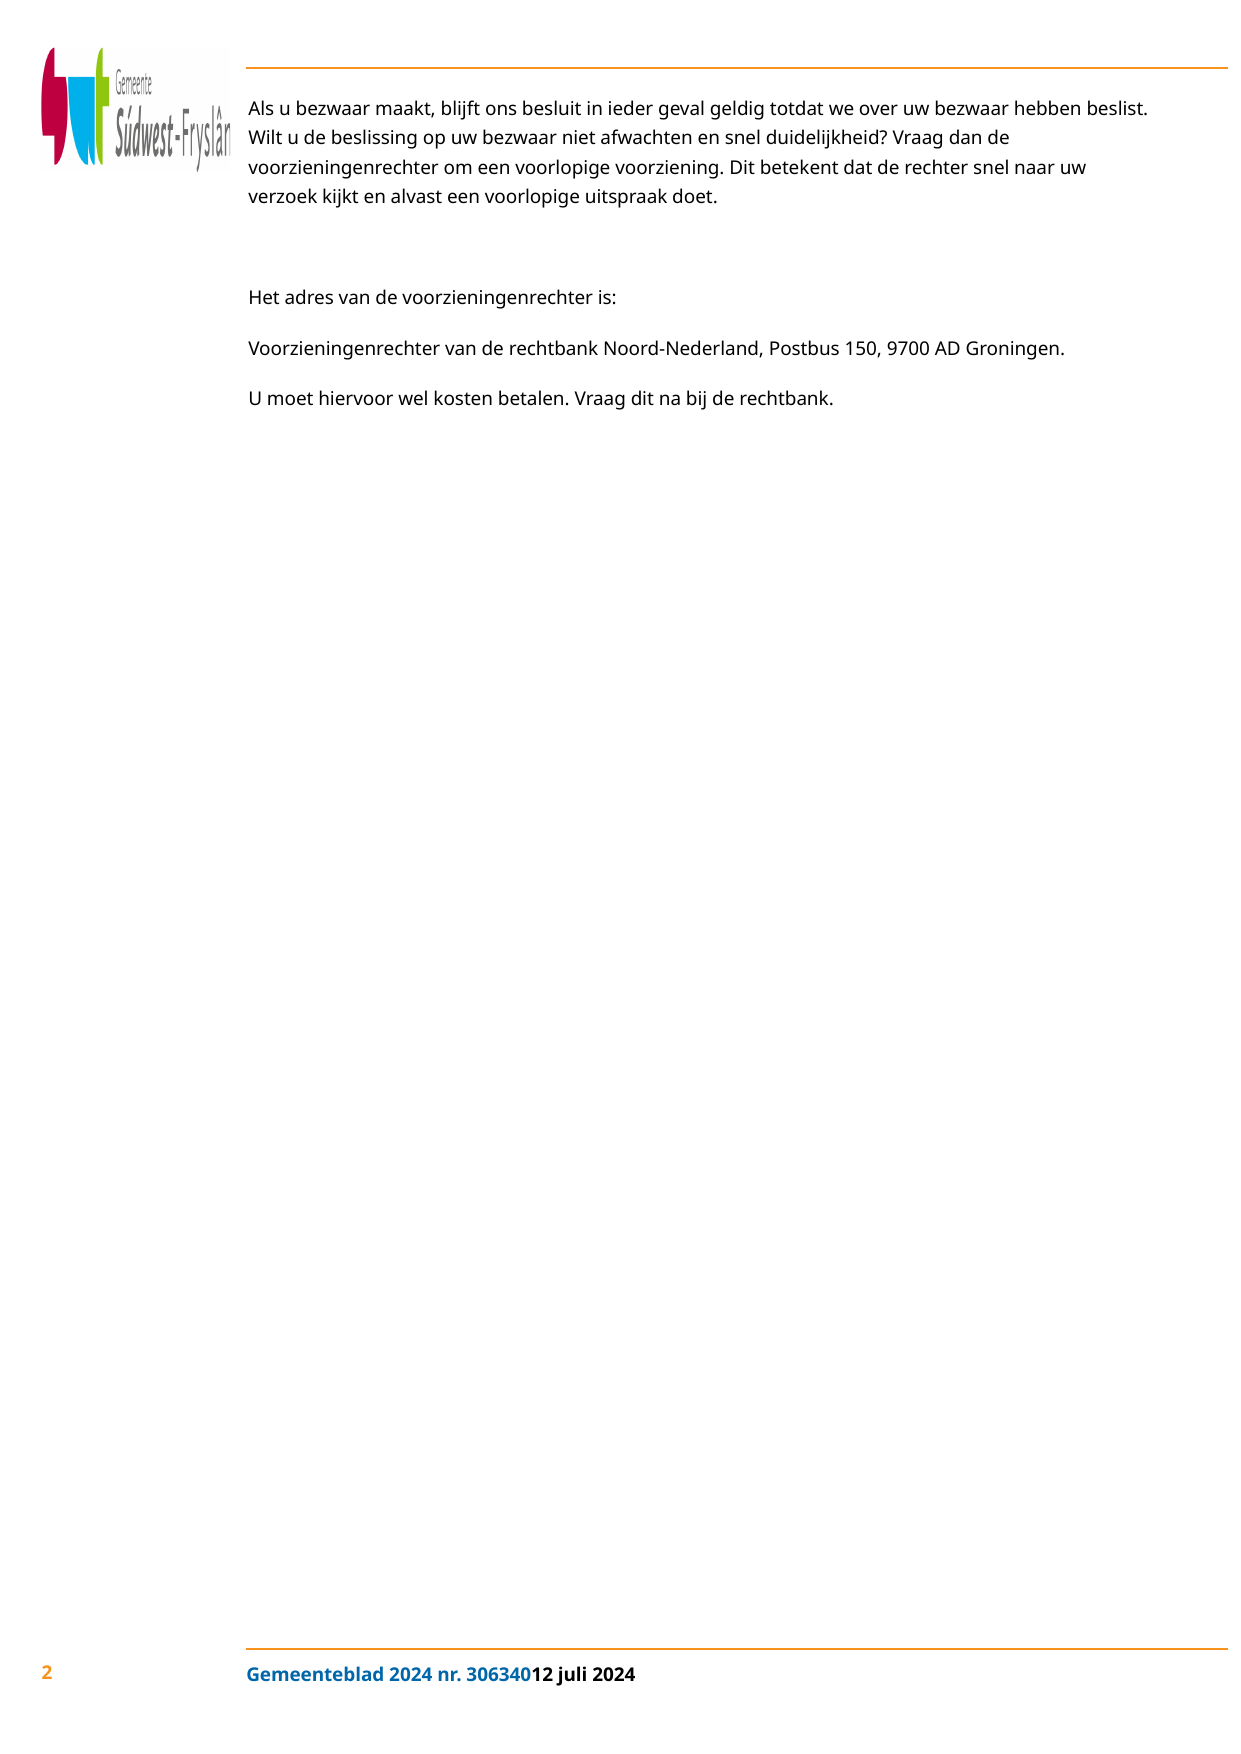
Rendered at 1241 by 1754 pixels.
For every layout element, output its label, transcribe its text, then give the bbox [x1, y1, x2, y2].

text Voorzieningenrechter van de rechtbank Noord-Nederland, Postbus 150, 9700 AD Groningen. [248, 335, 1152, 361]
text U moet hiervoor wel kosten betalen. Vraag dit na bij de rechtbank. [248, 385, 1152, 411]
text Als u bezwaar maakt, blijft ons besluit in ieder geval geldig totdat we over uw bezwaar hebben beslist. Wilt u de beslissing op uw bezwaar niet afwachten en snel duidelijkheid? Vraag dan de voorzieningenrechter om een voorlopige voorziening. Dit betekent dat de rechter snel naar uw verzoek kijkt en alvast een voorlopige uitspraak doet. [248, 95, 1152, 209]
picture [41, 47, 231, 172]
text Het adres van de voorzieningenrechter is: [248, 284, 1152, 310]
